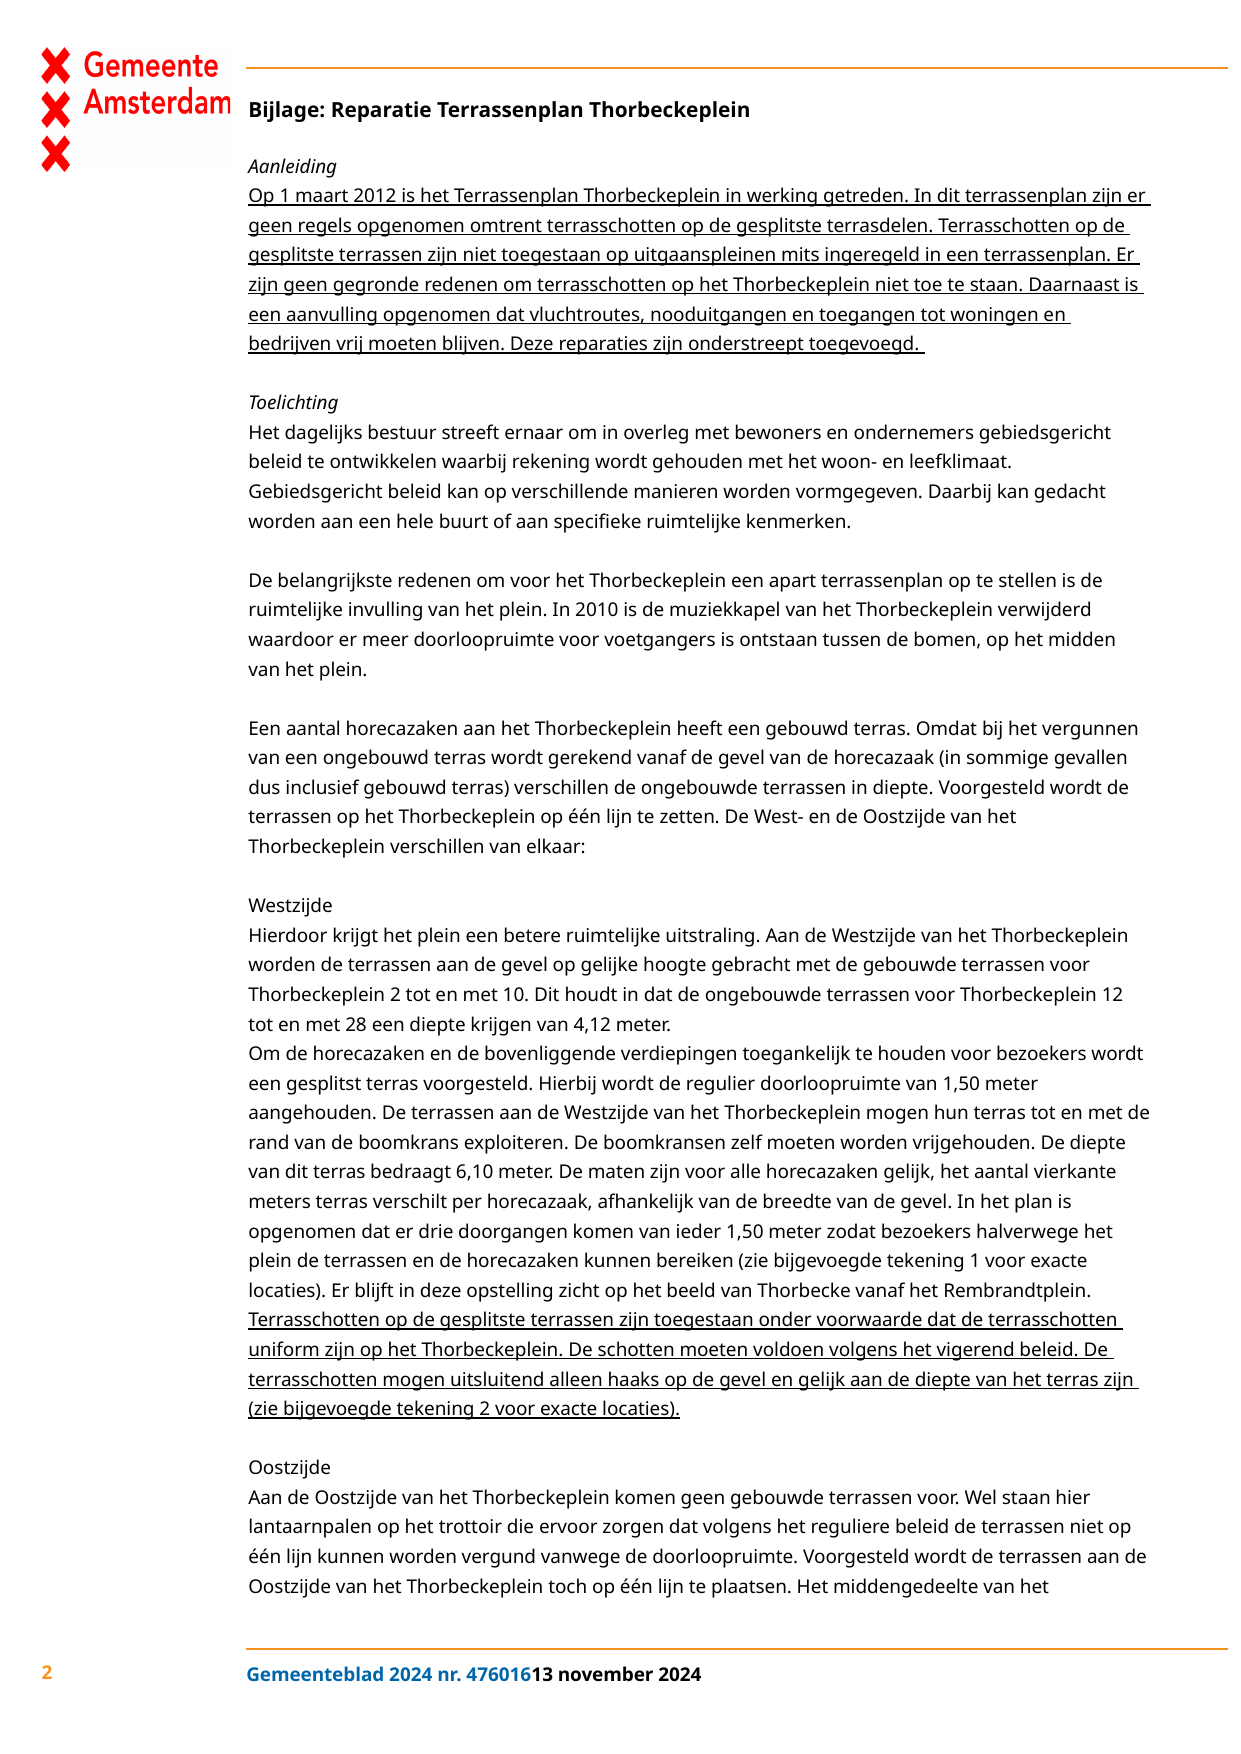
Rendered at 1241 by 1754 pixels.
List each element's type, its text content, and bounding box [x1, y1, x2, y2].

text Bijlage: Reparatie Terrassenplan Thorbeckeplein [248, 95, 1152, 123]
text Een aantal horecazaken aan het Thorbeckeplein heeft een gebouwd terras. Omdat bij het vergunnen van een ongebouwd terras wordt gerekend vanaf de gevel van de horecazaak (in sommige gevallen dus inclusief gebouwd terras) verschillen de ongebouwde terrassen in diepte. Voorgesteld wordt de terrassen op het Thorbeckeplein op één lijn te zetten. De West- en de Oostzijde van het Thorbeckeplein verschillen van elkaar: [248, 715, 1152, 859]
text Westzijde [248, 892, 1152, 918]
text Om de horecazaken en de bovenliggende verdiepingen toegankelijk te houden voor bezoekers wordt een gesplitst terras voorgesteld. Hierbij wordt de regulier doorloopruimte van 1,50 meter aangehouden. De terrassen aan de Westzijde van het Thorbeckeplein mogen hun terras tot en met de rand van de boomkrans exploiteren. De boomkransen zelf moeten worden vrijgehouden. De diepte van dit terras bedraagt 6,10 meter. De maten zijn voor alle horecazaken gelijk, het aantal vierkante meters terras verschilt per horecazaak, afhankelijk van de breedte van de gevel. In het plan is opgenomen dat er drie doorgangen komen van ieder 1,50 meter zodat bezoekers halverwege het plein de terrassen en de horecazaken kunnen bereiken (zie bijgevoegde tekening 1 voor exacte locaties). Er blijft in deze opstelling zicht op het beeld van Thorbecke vanaf het Rembrandtplein. Terrasschotten op de gesplitste terrassen zijn toegestaan onder voorwaarde dat de terrasschotten uniform zijn op het Thorbeckeplein. De schotten moeten voldoen volgens het vigerend beleid. De terrasschotten mogen uitsluitend alleen haaks op de gevel en gelijk aan de diepte van het terras zijn (zie bijgevoegde tekening 2 voor exacte locaties). [248, 1040, 1152, 1421]
text De belangrijkste redenen om voor het Thorbeckeplein een apart terrassenplan op te stellen is de ruimtelijke invulling van het plein. In 2010 is de muziekkapel van het Thorbeckeplein verwijderd waardoor er meer doorloopruimte voor voetgangers is ontstaan tussen de bomen, op het midden van het plein. [248, 567, 1152, 682]
text Aanleiding [248, 153, 1152, 179]
text Op 1 maart 2012 is het Terrassenplan Thorbeckeplein in werking getreden. In dit terrassenplan zijn er geen regels opgenomen omtrent terrasschotten op de gesplitste terrasdelen. Terrasschotten op de gesplitste terrassen zijn niet toegestaan op uitgaanspleinen mits ingeregeld in een terrassenplan. Er zijn geen gegronde redenen om terrasschotten op het Thorbeckeplein niet toe te staan. Daarnaast is een aanvulling opgenomen dat vluchtroutes, nooduitgangen en toegangen tot woningen en bedrijven vrij moeten blijven. Deze reparaties zijn onderstreept toegevoegd. [248, 182, 1152, 356]
picture [41, 47, 231, 172]
text Hierdoor krijgt het plein een betere ruimtelijke uitstraling. Aan de Westzijde van het Thorbeckeplein worden de terrassen aan de gevel op gelijke hoogte gebracht met de gebouwde terrassen voor Thorbeckeplein 2 tot en met 10. Dit houdt in dat de ongebouwde terrassen voor Thorbeckeplein 12 tot en met 28 een diepte krijgen van 4,12 meter. [248, 922, 1152, 1037]
text Het dagelijks bestuur streeft ernaar om in overleg met bewoners en ondernemers gebiedsgericht beleid te ontwikkelen waarbij rekening wordt gehouden met het woon- en leefklimaat. [248, 419, 1152, 474]
text Oostzijde [248, 1454, 1152, 1480]
text Toelichting [248, 389, 1152, 415]
text Aan de Oostzijde van het Thorbeckeplein komen geen gebouwde terrassen voor. Wel staan hier lantaarnpalen op het trottoir die ervoor zorgen dat volgens het reguliere beleid de terrassen niet op één lijn kunnen worden vergund vanwege de doorloopruimte. Voorgesteld wordt de terrassen aan de Oostzijde van het Thorbeckeplein toch op één lijn te plaatsen. Het middengedeelte van het [248, 1484, 1152, 1599]
text Gebiedsgericht beleid kan op verschillende manieren worden vormgegeven. Daarbij kan gedacht worden aan een hele buurt of aan specifieke ruimtelijke kenmerken. [248, 478, 1152, 534]
